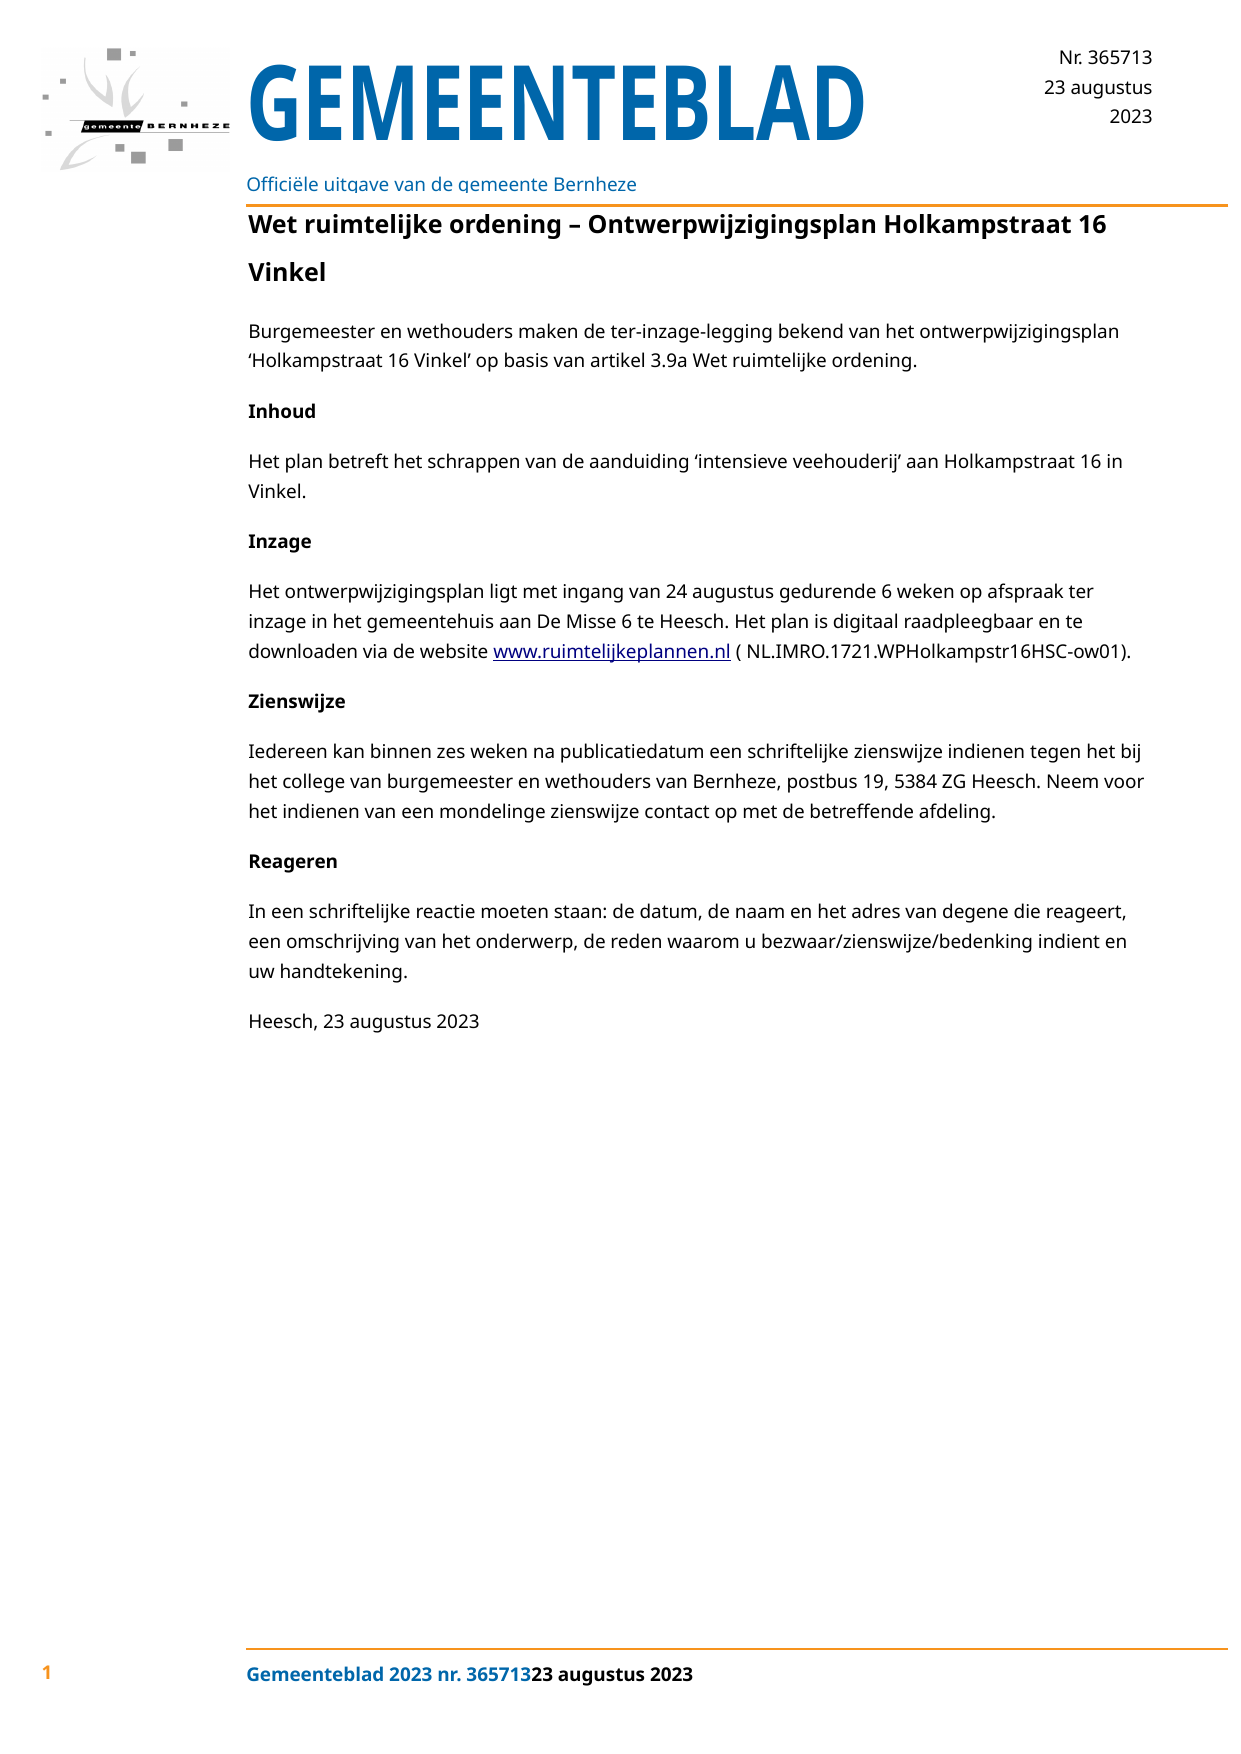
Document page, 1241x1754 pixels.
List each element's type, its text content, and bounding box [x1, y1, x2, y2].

picture [41, 47, 231, 172]
text Het ontwerpwijzigingsplan ligt met ingang van 24 augustus gedurende 6 weken op afspraak ter inzage in het gemeentehuis aan De Misse 6 te Heesch. Het plan is digitaal raadpleegbaar en te downloaden via de website www.ruimtelijkeplannen.nl ( NL.IMRO.1721.WPHolkampstr16HSC-ow01). [248, 579, 1152, 664]
text Inzage [248, 528, 1152, 554]
text Burgemeester en wethouders maken de ter-inzage-legging bekend van het ontwerpwijzigingsplan ‘Holkampstraat 16 Vinkel’ op basis van artikel 3.9a Wet ruimtelijke ordening. [248, 318, 1152, 373]
text Het plan betreft het schrappen van de aanduiding ‘intensieve veehouderij’ aan Holkampstraat 16 in Vinkel. [248, 448, 1152, 504]
text Heesch, 23 augustus 2023 [248, 1008, 1152, 1034]
text Zienswijze [248, 688, 1152, 714]
text Iedereen kan binnen zes weken na publicatiedatum een schriftelijke zienswijze indienen tegen het bij het college van burgemeester en wethouders van Bernheze, postbus 19, 5384 ZG Heesch. Neem voor het indienen van een mondelinge zienswijze contact op met de betreffende afdeling. [248, 739, 1152, 824]
text Inhoud [248, 398, 1152, 424]
text Reageren [248, 848, 1152, 874]
text In een schriftelijke reactie moeten staan: de datum, de naam en het adres van degene die reageert, een omschrijving van het onderwerp, de reden waarom u bezwaar/zienswijze/bedenking indient en uw handtekening. [248, 899, 1152, 984]
text Wet ruimtelijke ordening – Ontwerpwijzigingsplan Holkampstraat 16 Vinkel [248, 207, 1152, 288]
